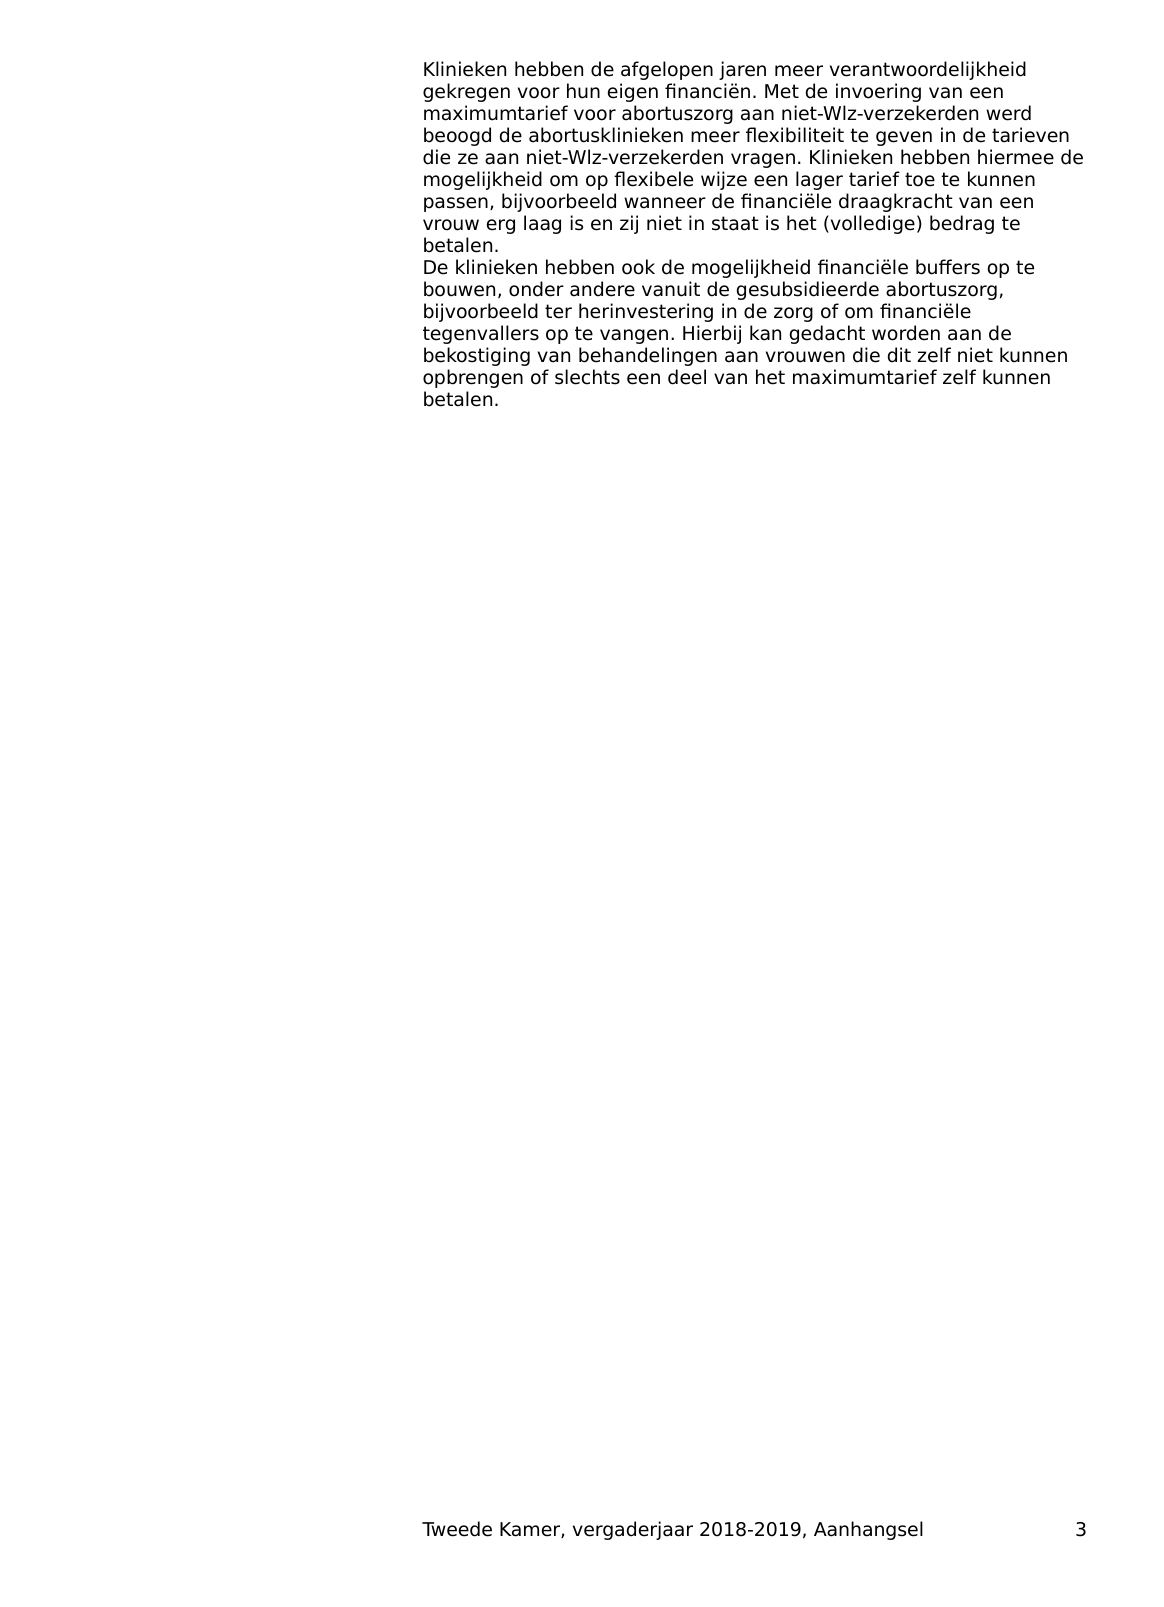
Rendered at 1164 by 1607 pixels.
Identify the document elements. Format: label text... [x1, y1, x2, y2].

text De klinieken hebben ook de mogelijkheid financiële buffers op te bouwen, onder andere vanuit de gesubsidieerde abortuszorg, bijvoorbeeld ter herinvestering in de zorg of om financiële tegenvallers op te vangen. Hierbij kan gedacht worden aan de bekostiging van behandelingen aan vrouwen die dit zelf niet kunnen opbrengen of slechts een deel van het maximumtarief zelf kunnen betalen. [422, 257, 1087, 411]
text Klinieken hebben de afgelopen jaren meer verantwoordelijkheid gekregen voor hun eigen financiën. Met de invoering van een maximumtarief voor abortuszorg aan niet-Wlz-verzekerden werd beoogd de abortusklinieken meer flexibiliteit te geven in de tarieven die ze aan niet-Wlz-verzekerden vragen. Klinieken hebben hiermee de mogelijkheid om op flexibele wijze een lager tarief toe te kunnen passen, bijvoorbeeld wanneer de financiële draagkracht van een vrouw erg laag is en zij niet in staat is het (volledige) bedrag te betalen. [422, 59, 1087, 257]
